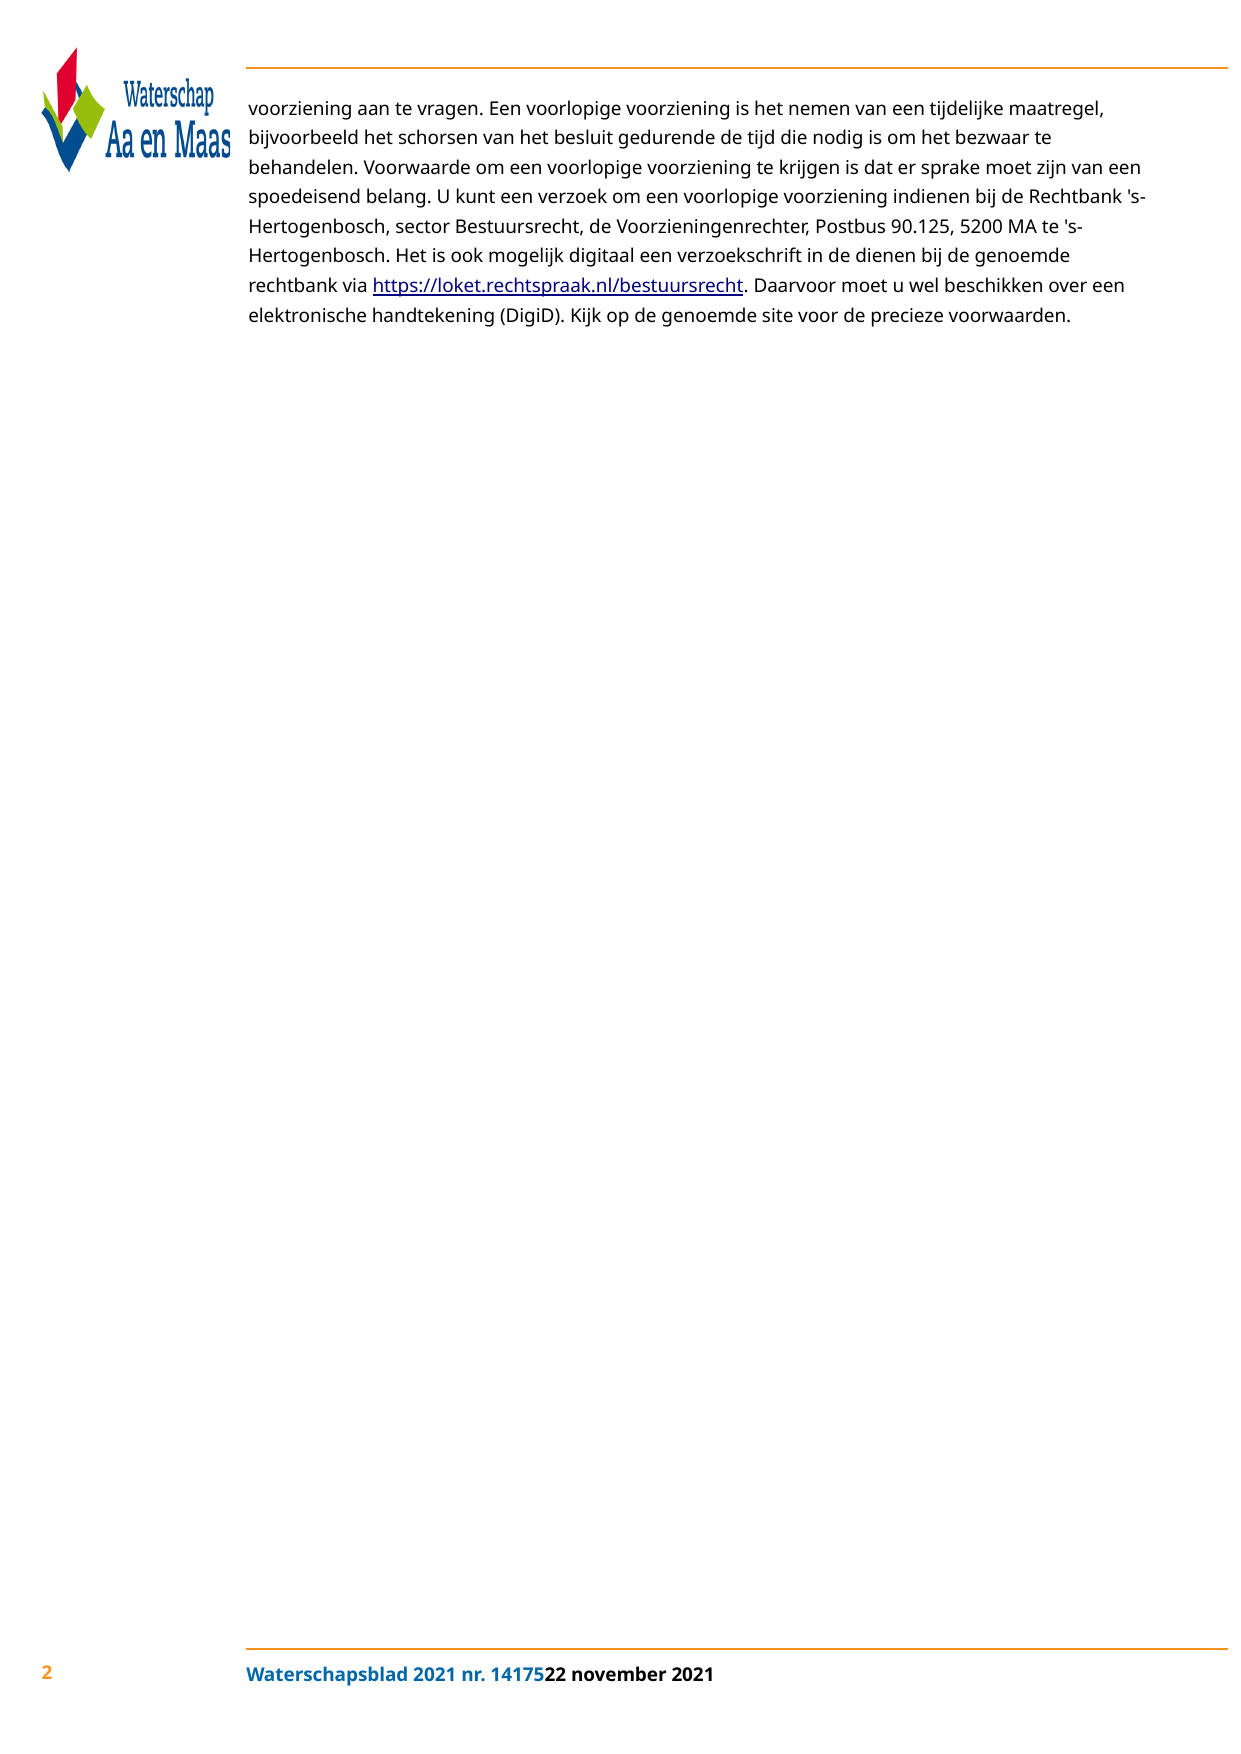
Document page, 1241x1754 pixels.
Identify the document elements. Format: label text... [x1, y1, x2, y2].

picture [41, 47, 231, 172]
text voorziening aan te vragen. Een voorlopige voorziening is het nemen van een tijdelijke maatregel, bijvoorbeeld het schorsen van het besluit gedurende de tijd die nodig is om het bezwaar te behandelen. Voorwaarde om een voorlopige voorziening te krijgen is dat er sprake moet zijn van een spoedeisend belang. U kunt een verzoek om een voorlopige voorziening indienen bij de Rechtbank 's-Hertogenbosch, sector Bestuursrecht, de Voorzieningenrechter, Postbus 90.125, 5200 MA te 's-Hertogenbosch. Het is ook mogelijk digitaal een verzoekschrift in de dienen bij de genoemde rechtbank via https://loket.rechtspraak.nl/bestuursrecht. Daarvoor moet u wel beschikken over een elektronische handtekening (DigiD). Kijk op de genoemde site voor de precieze voorwaarden. [248, 95, 1152, 328]
